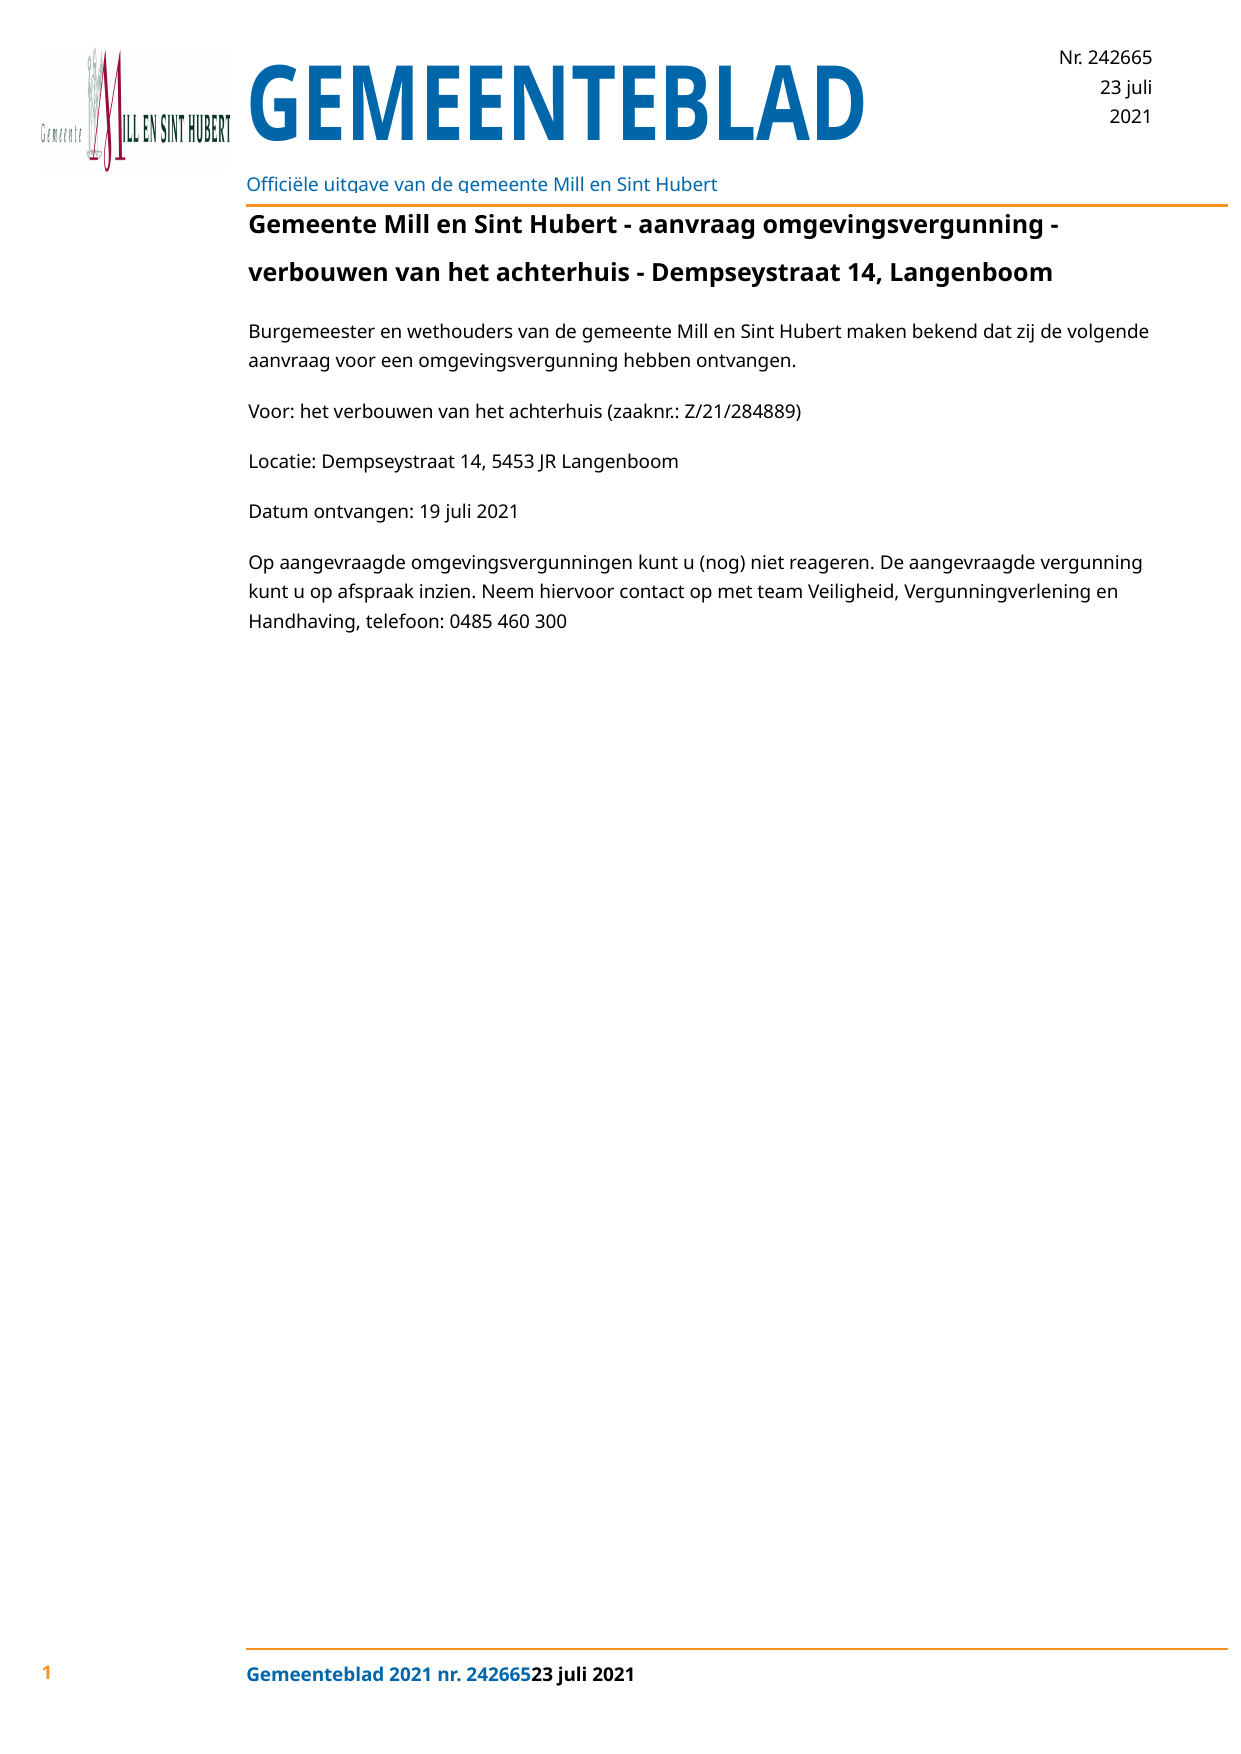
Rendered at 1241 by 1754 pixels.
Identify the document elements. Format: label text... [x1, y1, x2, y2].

text Burgemeester en wethouders van de gemeente Mill en Sint Hubert maken bekend dat zij de volgende aanvraag voor een omgevingsvergunning hebben ontvangen. [248, 318, 1152, 373]
text Locatie: Dempseystraat 14, 5453 JR Langenboom [248, 448, 1152, 474]
text Gemeente Mill en Sint Hubert - aanvraag omgevingsvergunning - verbouwen van het achterhuis - Dempseystraat 14, Langenboom [248, 207, 1152, 288]
picture [41, 47, 231, 172]
text Datum ontvangen: 19 juli 2021 [248, 499, 1152, 524]
text Voor: het verbouwen van het achterhuis (zaaknr.: Z/21/284889) [248, 398, 1152, 424]
text Op aangevraagde omgevingsvergunningen kunt u (nog) niet reageren. De aangevraagde vergunning kunt u op afspraak inzien. Neem hiervoor contact op met team Veiligheid, Vergunningverlening en Handhaving, telefoon: 0485 460 300 [248, 549, 1152, 634]
